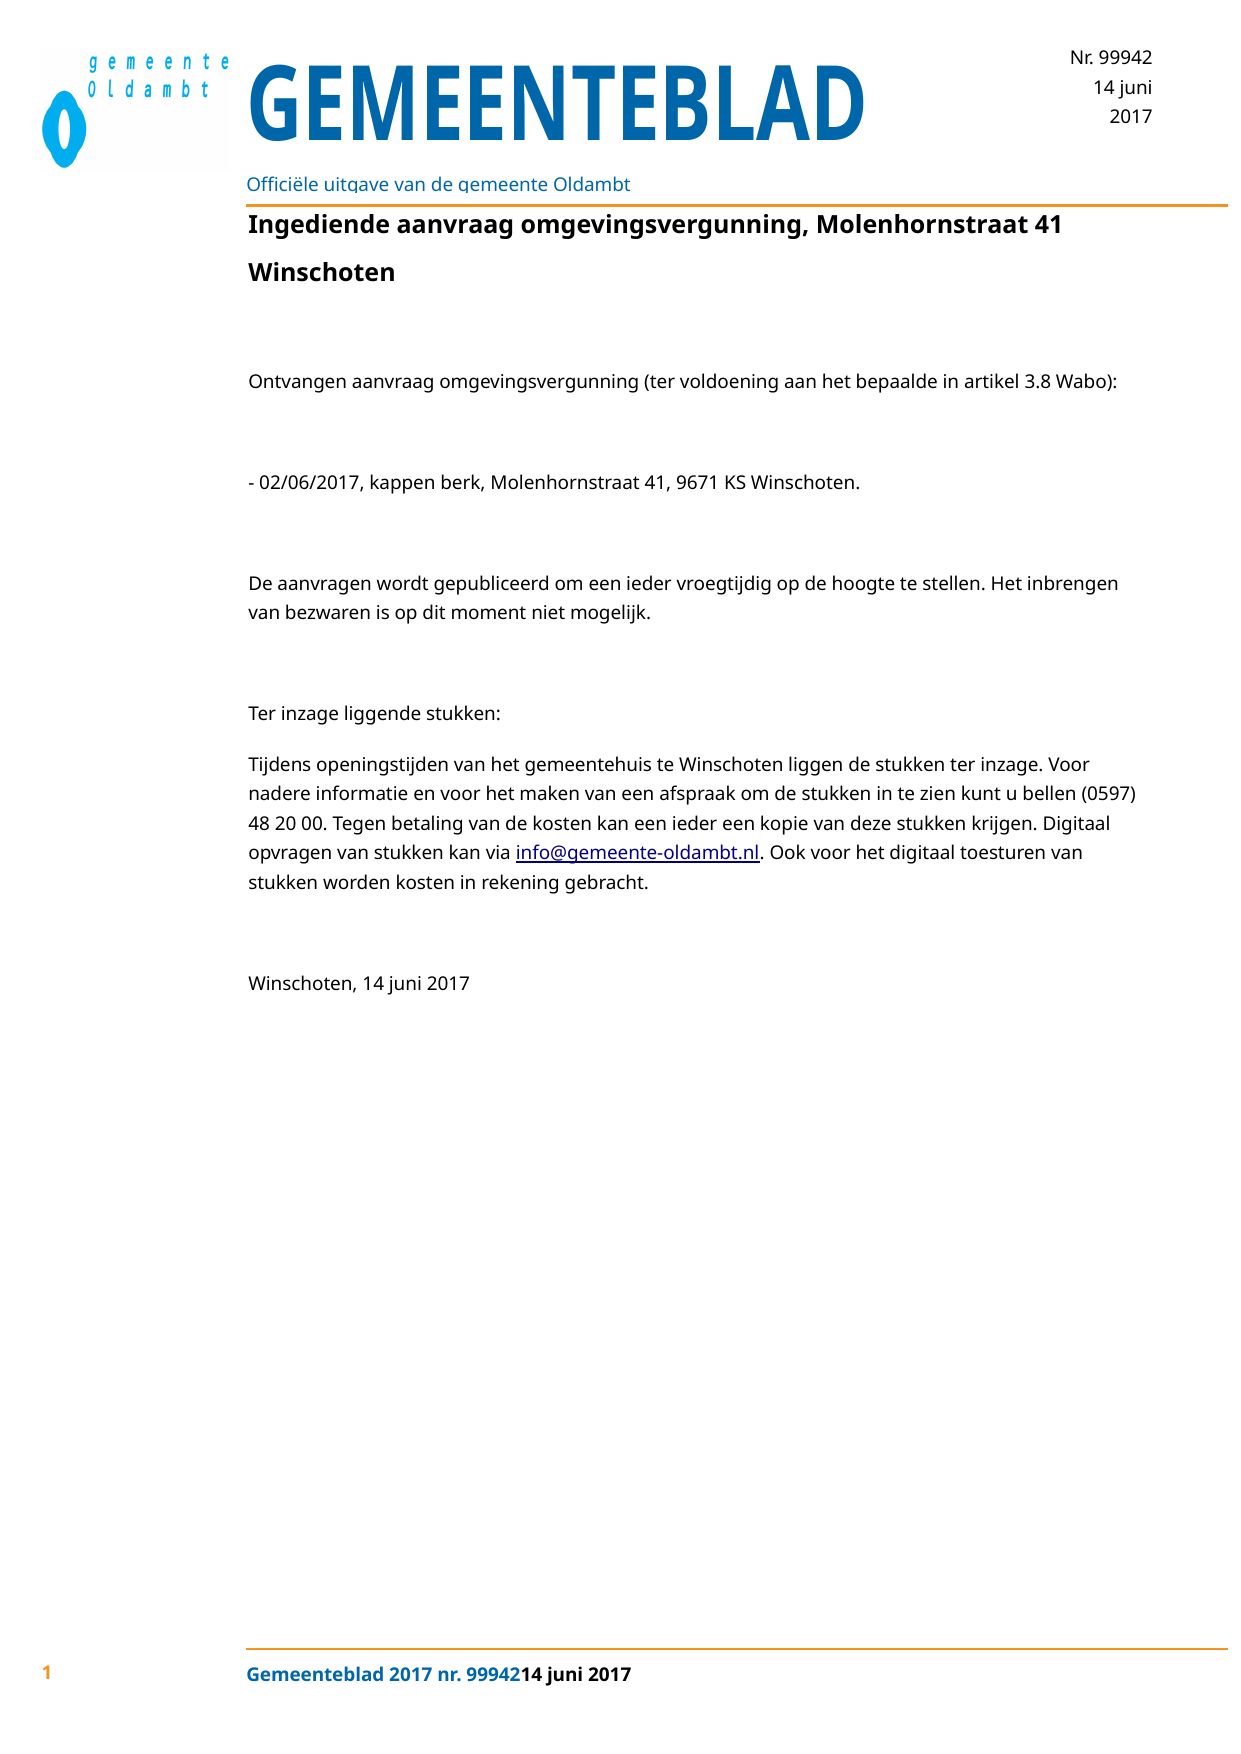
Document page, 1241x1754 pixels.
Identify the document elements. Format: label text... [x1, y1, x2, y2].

text Ontvangen aanvraag omgevingsvergunning (ter voldoening aan het bepaalde in artikel 3.8 Wabo): [248, 368, 1152, 394]
text - 02/06/2017, kappen berk, Molenhornstraat 41, 9671 KS Winschoten. [248, 469, 1152, 495]
text Ingediende aanvraag omgevingsvergunning, Molenhornstraat 41 Winschoten [248, 207, 1152, 288]
text Winschoten, 14 juni 2017 [248, 970, 1152, 996]
text De aanvragen wordt gepubliceerd om een ieder vroegtijdig op de hoogte te stellen. Het inbrengen van bezwaren is op dit moment niet mogelijk. [248, 570, 1152, 625]
picture [41, 47, 231, 172]
text Ter inzage liggende stukken: [248, 700, 1152, 726]
text Tijdens openingstijden van het gemeentehuis te Winschoten liggen de stukken ter inzage. Voor nadere informatie en voor het maken van een afspraak om de stukken in te zien kunt u bellen (0597) 48 20 00. Tegen betaling van de kosten kan een ieder een kopie van deze stukken krijgen. Digitaal opvragen van stukken kan via info@gemeente-oldambt.nl. Ook voor het digitaal toesturen van stukken worden kosten in rekening gebracht. [248, 751, 1152, 895]
